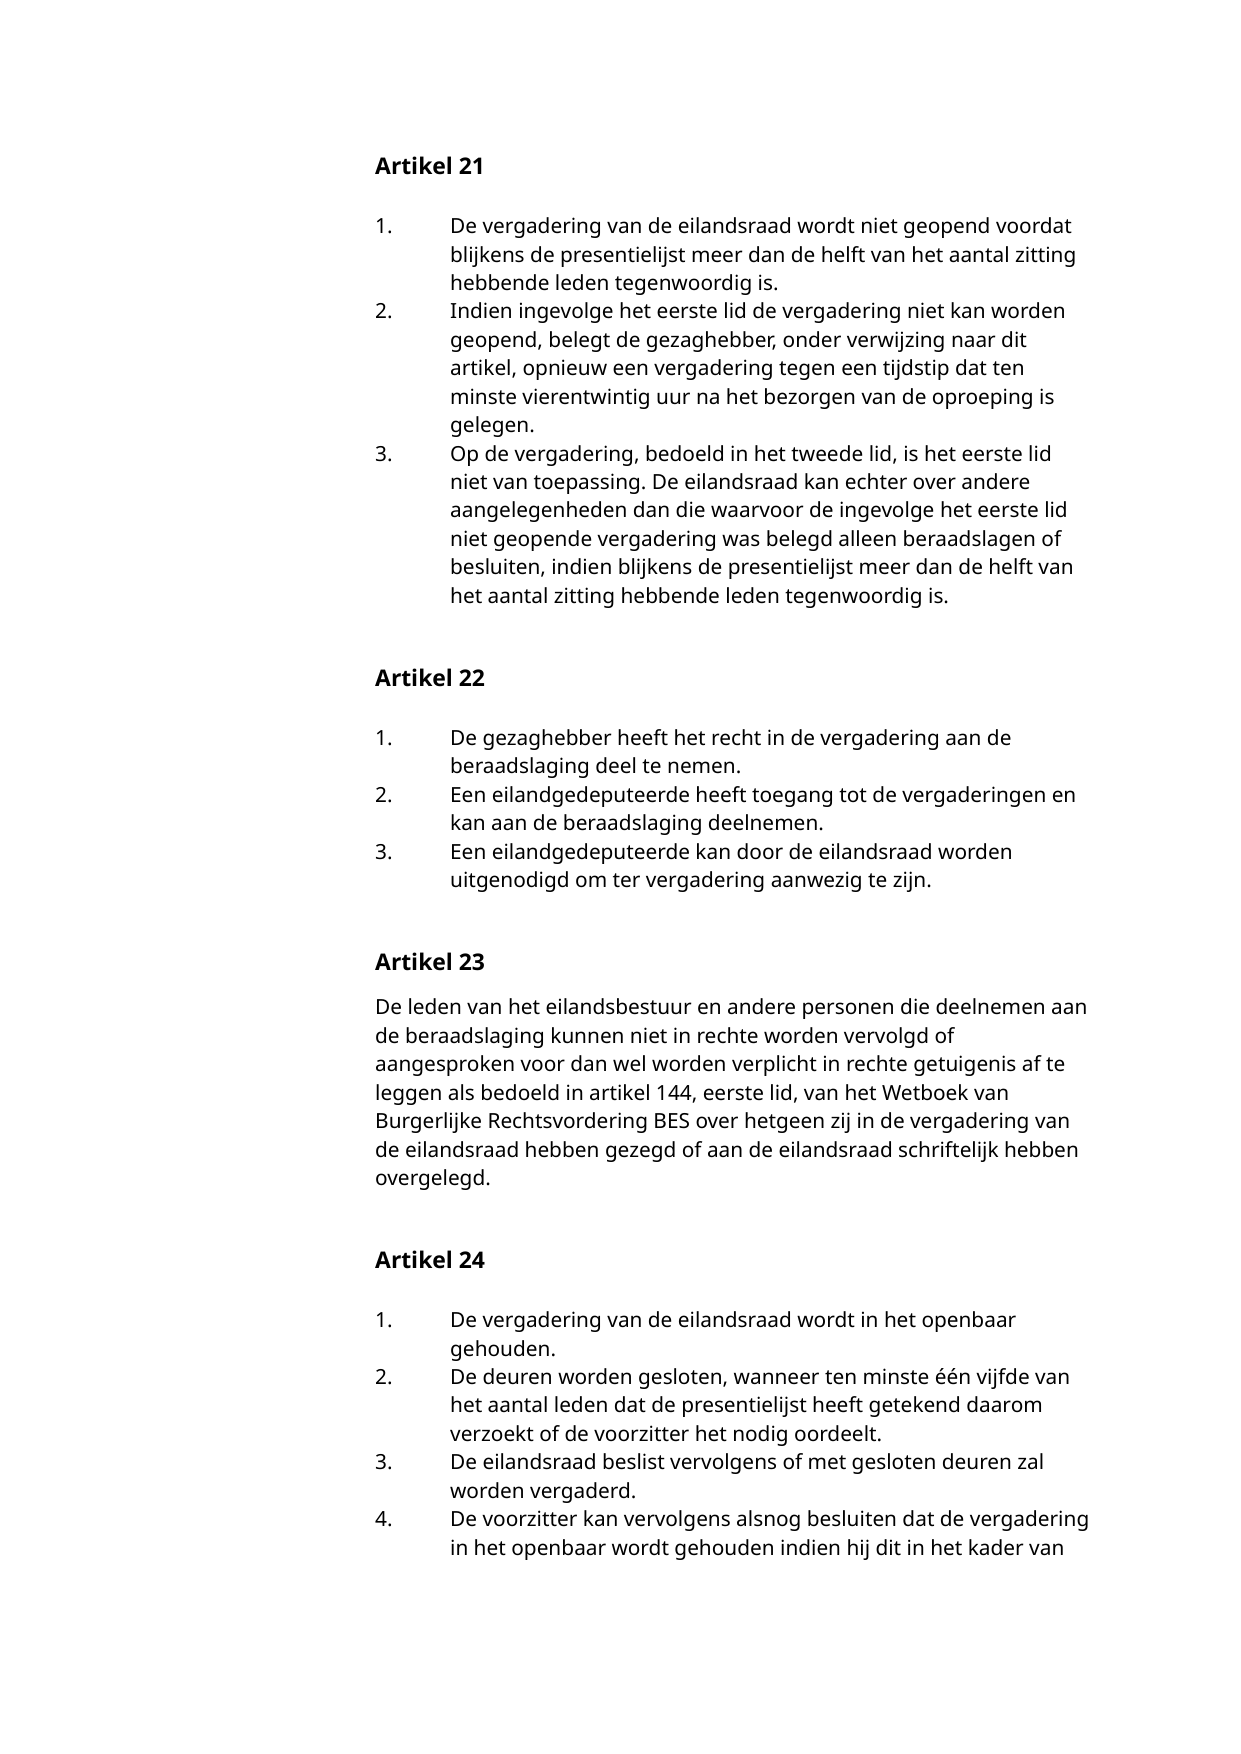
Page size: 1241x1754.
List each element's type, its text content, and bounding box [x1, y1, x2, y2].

list De vergadering van de eilandsraad wordt niet geopend voordat blijkens de presentielijst meer dan de helft van het aantal zitting hebbende leden tegenwoordig is. [375, 211, 1090, 297]
text De leden van het eilandsbestuur en andere personen die deelnemen aan de beraadslaging kunnen niet in rechte worden vervolgd of aangesproken voor dan wel worden verplicht in rechte getuigenis af te leggen als bedoeld in artikel 144, eerste lid, van het Wetboek van Burgerlijke Rechtsvordering BES over hetgeen zij in de vergadering van de eilandsraad hebben gezegd of aan de eilandsraad schriftelijk hebben overgelegd. [375, 992, 1090, 1192]
list Op de vergadering, bedoeld in het tweede lid, is het eerste lid niet van toepassing. De eilandsraad kan echter over andere aangelegenheden dan die waarvoor de ingevolge het eerste lid niet geopende vergadering was belegd alleen beraadslagen of besluiten, indien blijkens de presentielijst meer dan de helft van het aantal zitting hebbende leden tegenwoordig is. [375, 439, 1090, 609]
subtitle Artikel 22 [375, 662, 1090, 693]
list De vergadering van de eilandsraad wordt in het openbaar gehouden. [375, 1305, 1090, 1362]
subtitle Artikel 23 [375, 946, 1090, 977]
list Een eilandgedeputeerde heeft toegang tot de vergaderingen en kan aan de beraadslaging deelnemen. [375, 780, 1090, 837]
list De gezaghebber heeft het recht in de vergadering aan de beraadslaging deel te nemen. [375, 723, 1090, 780]
list De voorzitter kan vervolgens alsnog besluiten dat de vergadering in het openbaar wordt gehouden indien hij dit in het kader van [375, 1504, 1090, 1561]
list De eilandsraad beslist vervolgens of met gesloten deuren zal worden vergaderd. [375, 1447, 1090, 1504]
subtitle Artikel 21 [375, 150, 1090, 181]
list De deuren worden gesloten, wanneer ten minste één vijfde van het aantal leden dat de presentielijst heeft getekend daarom verzoekt of de voorzitter het nodig oordeelt. [375, 1362, 1090, 1447]
list Een eilandgedeputeerde kan door de eilandsraad worden uitgenodigd om ter vergadering aanwezig te zijn. [375, 837, 1090, 894]
subtitle Artikel 24 [375, 1244, 1090, 1275]
list Indien ingevolge het eerste lid de vergadering niet kan worden geopend, belegt de gezaghebber, onder verwijzing naar dit artikel, opnieuw een vergadering tegen een tijdstip dat ten minste vierentwintig uur na het bezorgen van de oproeping is gelegen. [375, 297, 1090, 439]
